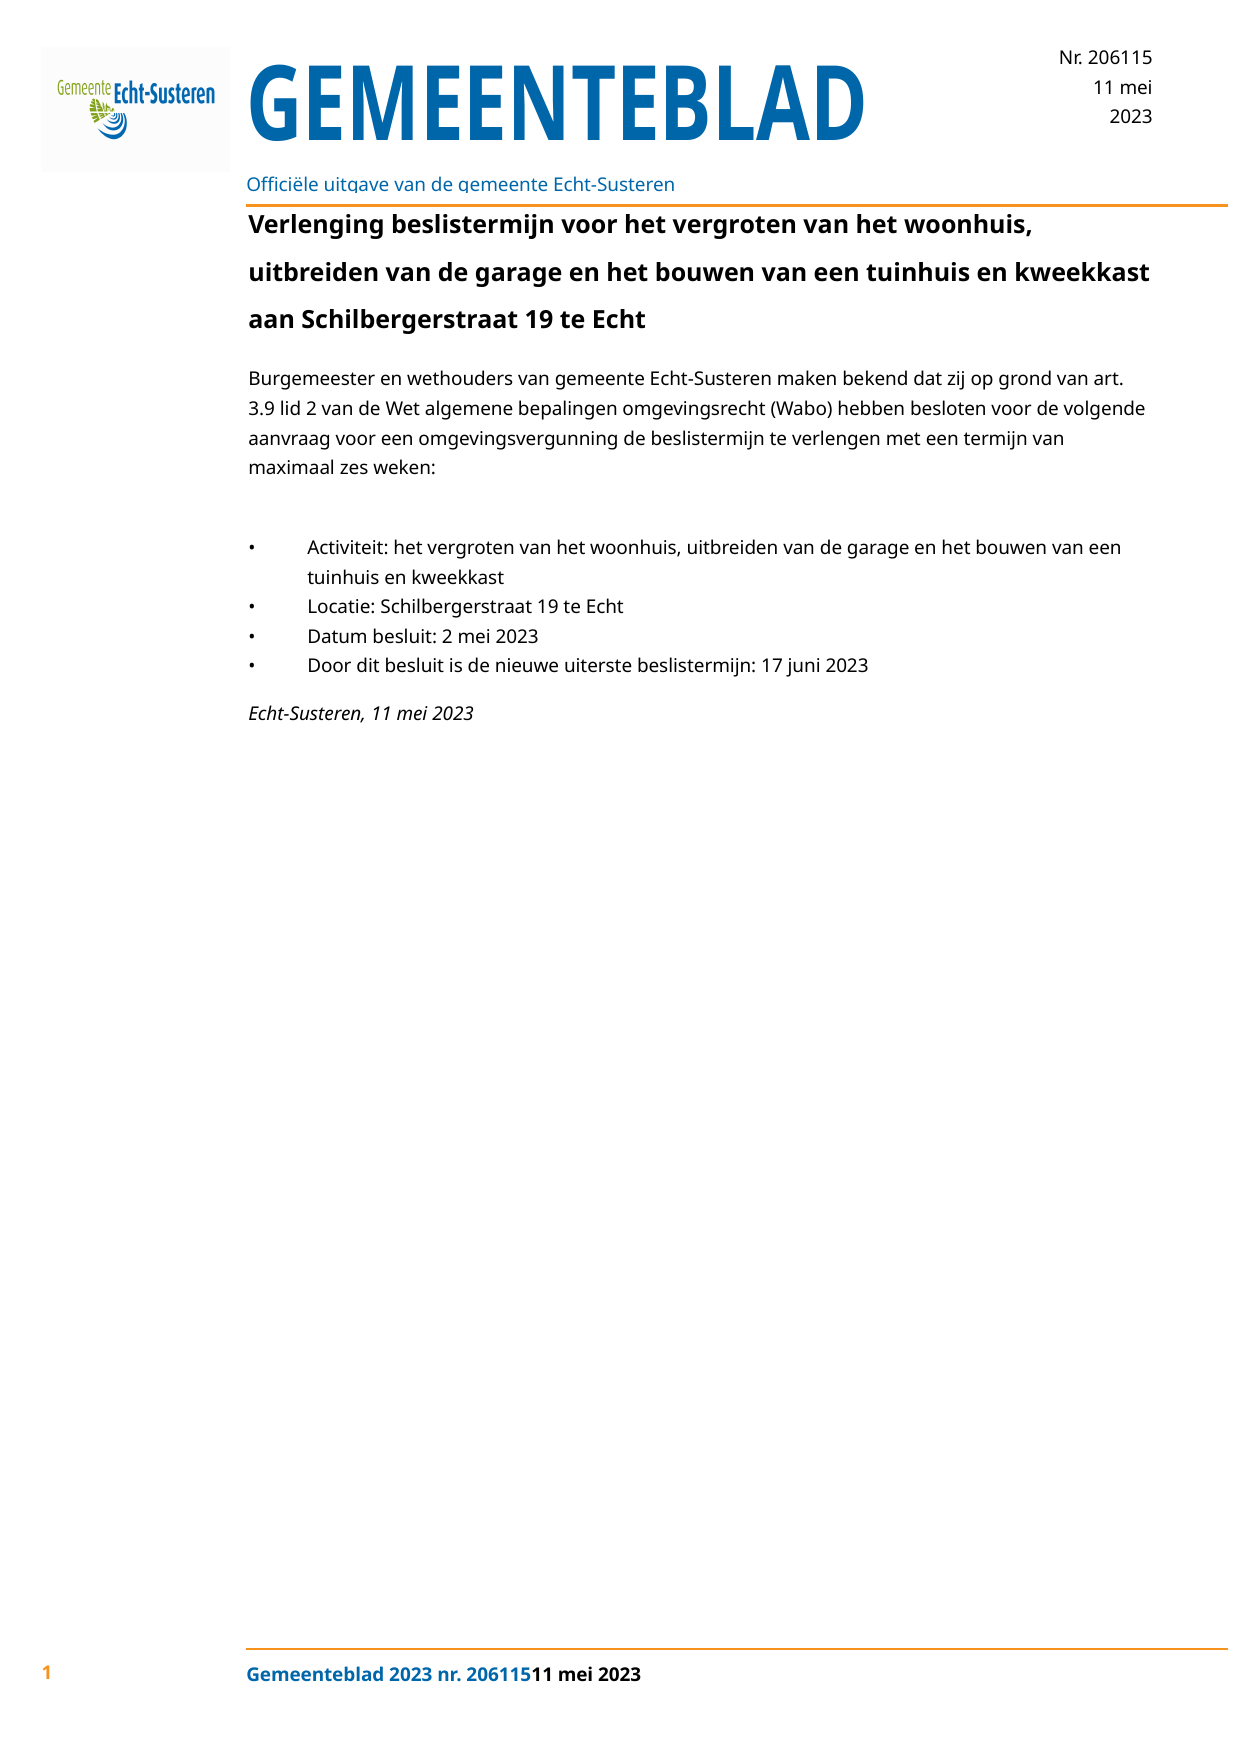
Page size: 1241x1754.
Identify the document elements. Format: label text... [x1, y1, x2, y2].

text Echt-Susteren, 11 mei 2023 [248, 700, 1152, 726]
text Verlenging beslistermijn voor het vergroten van het woonhuis, uitbreiden van de garage en het bouwen van een tuinhuis en kweekkast aan Schilbergerstraat 19 te Echt [248, 207, 1152, 336]
text Burgemeester en wethouders van gemeente Echt-Susteren maken bekend dat zij op grond van art. 3.9 lid 2 van de Wet algemene bepalingen omgevingsrecht (Wabo) hebben besloten voor de volgende aanvraag voor een omgevingsvergunning de beslistermijn te verlengen met een termijn van maximaal zes weken: [248, 366, 1152, 480]
list Datum besluit: 2 mei 2023 [248, 623, 1152, 649]
list Door dit besluit is de nieuwe uiterste beslistermijn: 17 juni 2023 [248, 653, 1152, 678]
picture [41, 47, 231, 172]
list Locatie: Schilbergerstraat 19 te Echt [248, 593, 1152, 619]
list Activiteit: het vergroten van het woonhuis, uitbreiden van de garage en het bouwen van een tuinhuis en kweekkast [248, 534, 1152, 589]
